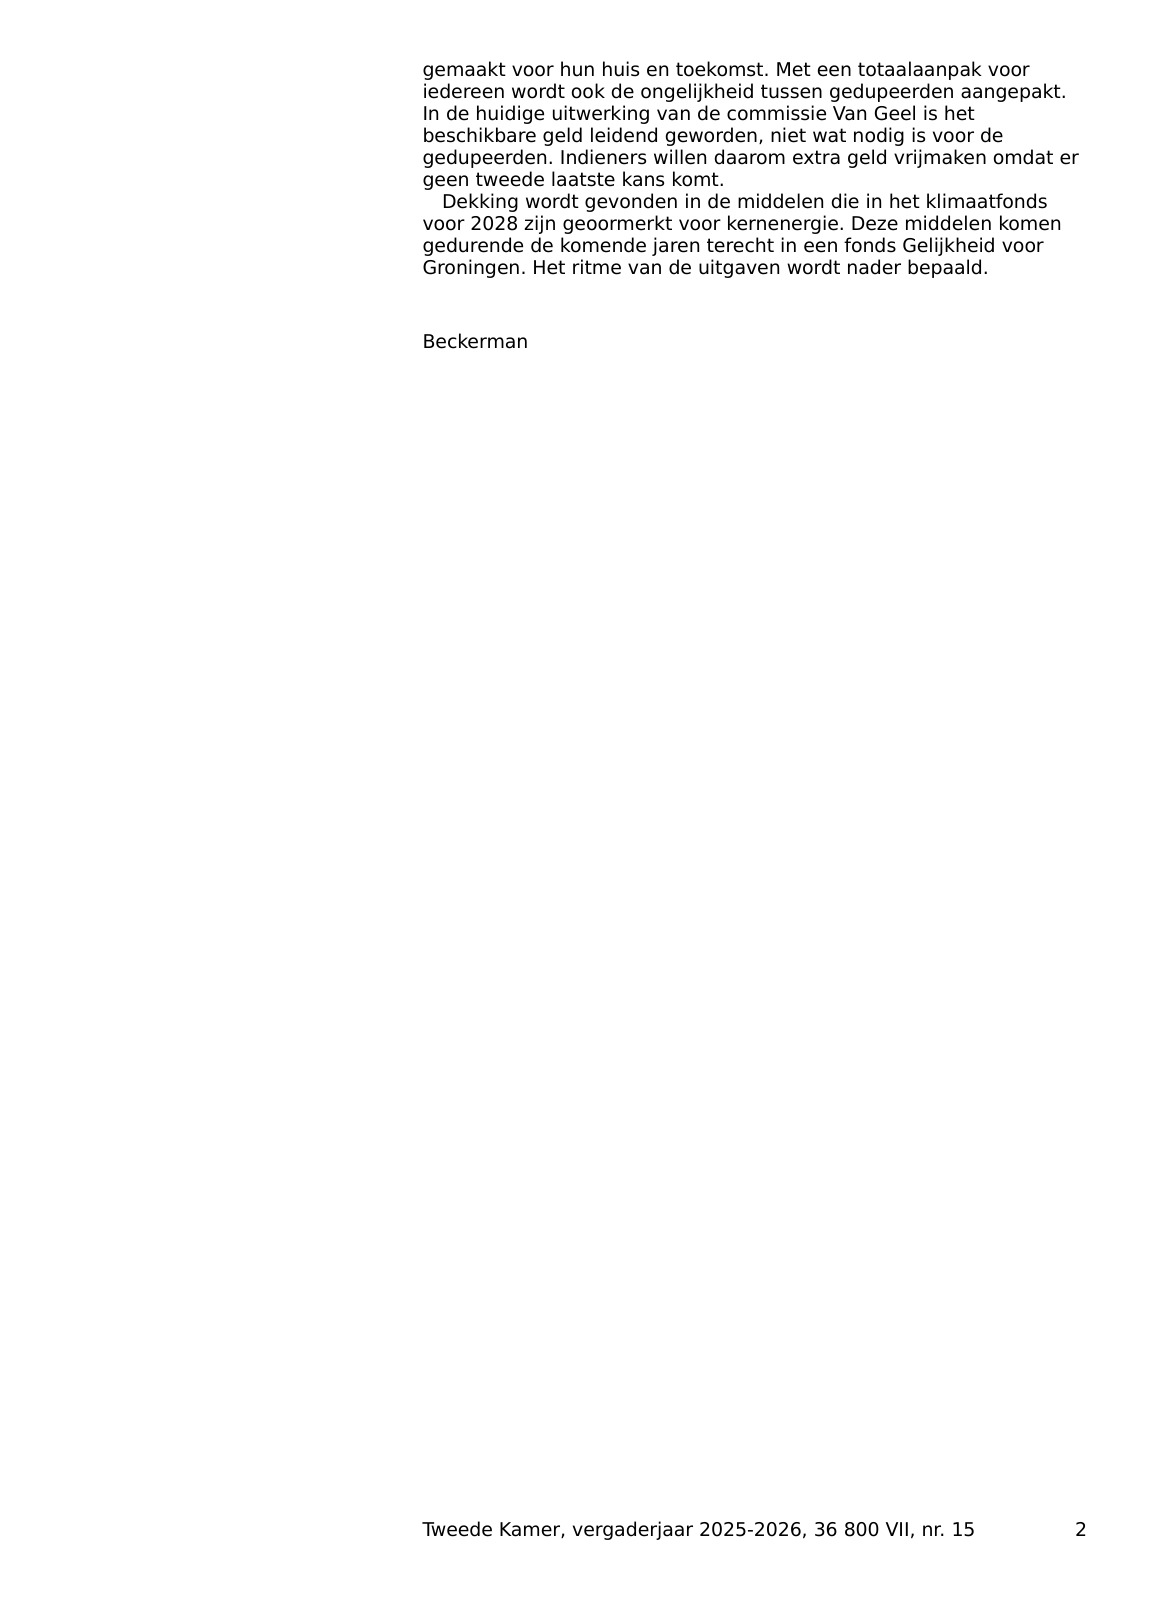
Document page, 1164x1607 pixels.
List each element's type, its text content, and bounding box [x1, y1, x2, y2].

text Beckerman [422, 309, 1087, 353]
text gemaakt voor hun huis en toekomst. Met een totaalaanpak voor iedereen wordt ook de ongelijkheid tussen gedupeerden aangepakt. In de huidige uitwerking van de commissie Van Geel is het beschikbare geld leidend geworden, niet wat nodig is voor de gedupeerden. Indieners willen daarom extra geld vrijmaken omdat er geen tweede laatste kans komt. [422, 59, 1087, 191]
text Dekking wordt gevonden in de middelen die in het klimaatfonds voor 2028 zijn geoormerkt voor kernenergie. Deze middelen komen gedurende de komende jaren terecht in een fonds Gelijkheid voor Groningen. Het ritme van de uitgaven wordt nader bepaald. [422, 191, 1087, 279]
